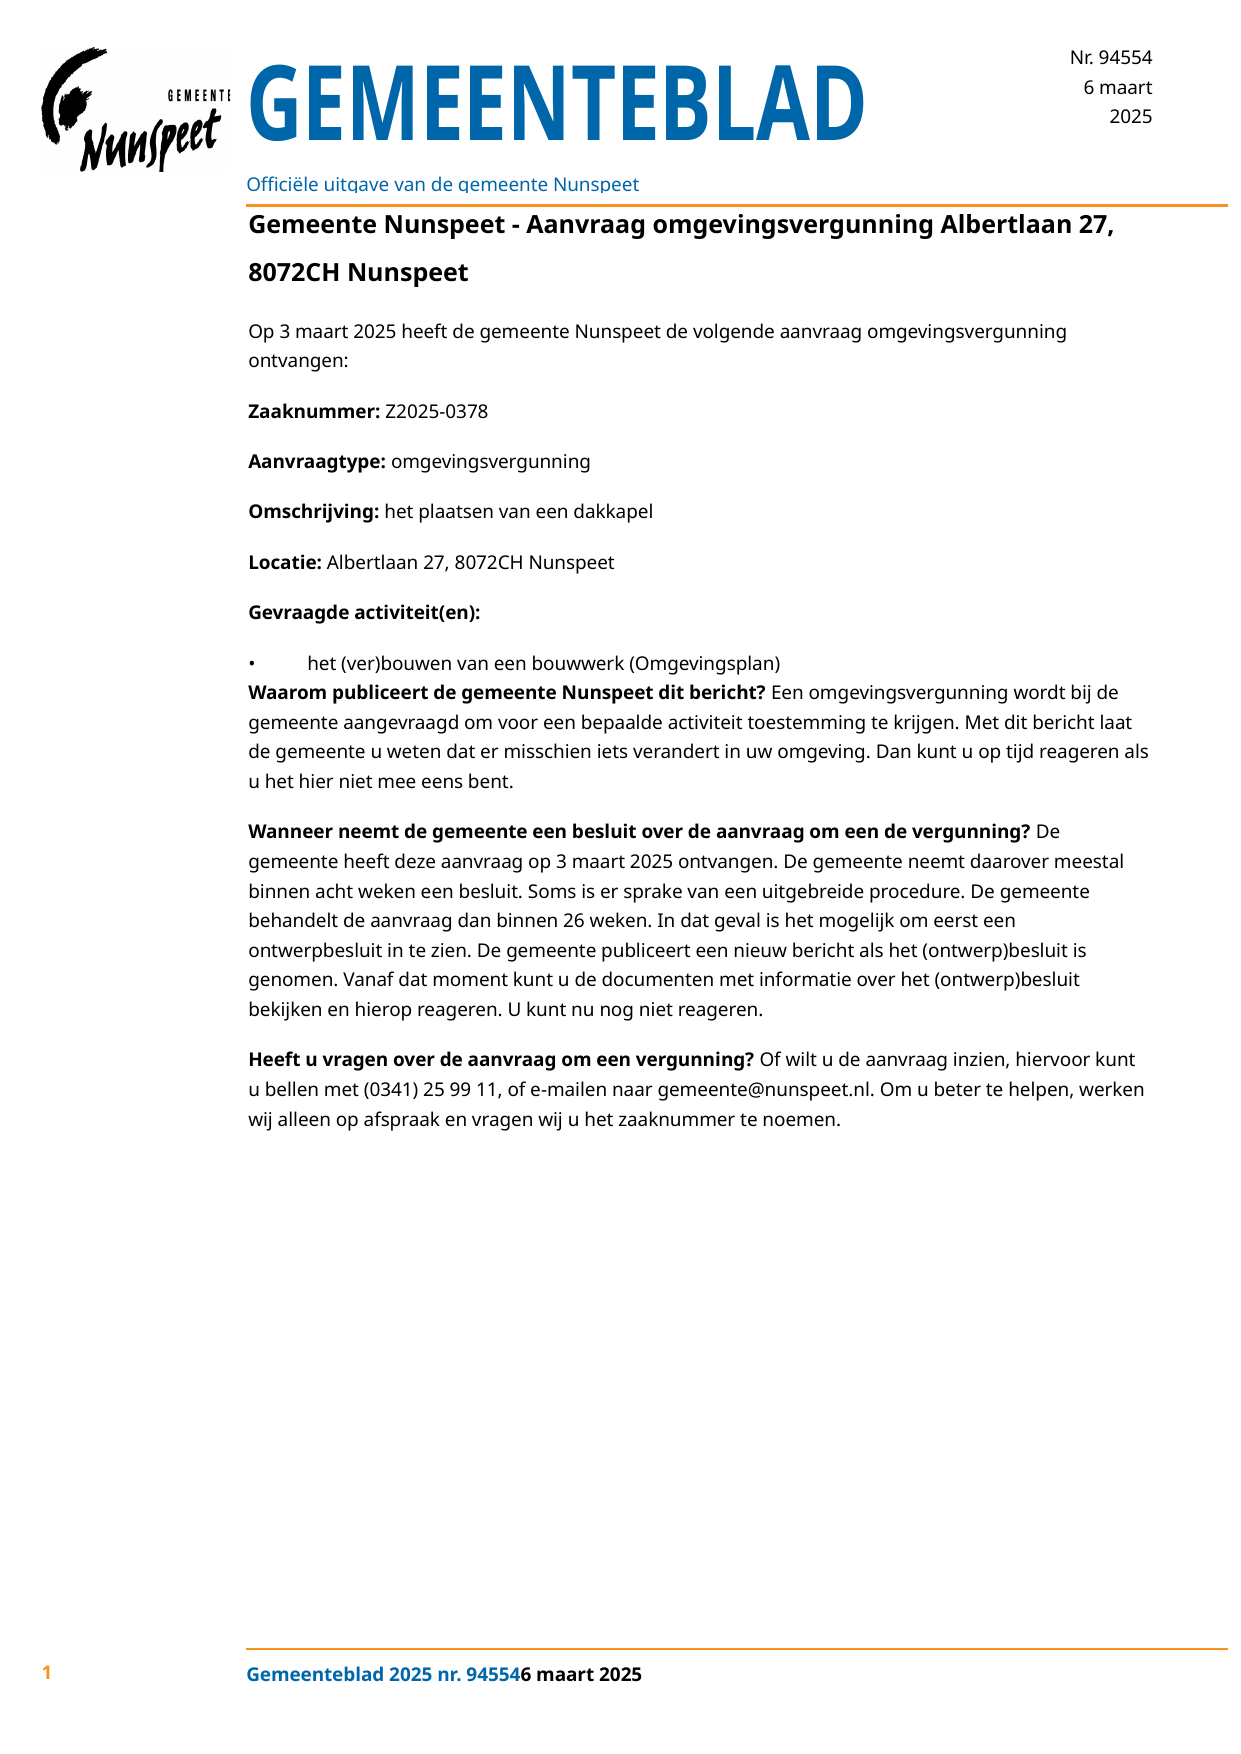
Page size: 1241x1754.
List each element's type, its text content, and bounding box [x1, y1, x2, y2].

list het (ver)bouwen van een bouwwerk (Omgevingsplan) [248, 650, 1152, 676]
text Zaaknummer: Z2025-0378 [248, 398, 1152, 424]
text Gemeente Nunspeet - Aanvraag omgevingsvergunning Albertlaan 27, 8072CH Nunspeet [248, 207, 1152, 288]
text Locatie: Albertlaan 27, 8072CH Nunspeet [248, 549, 1152, 575]
text Heeft u vragen over de aanvraag om een vergunning? Of wilt u de aanvraag inzien, hiervoor kunt u bellen met (0341) 25 99 11, of e-mailen naar gemeente@nunspeet.nl. Om u beter te helpen, werken wij alleen op afspraak en vragen wij u het zaaknummer te noemen. [248, 1047, 1152, 1132]
text Gevraagde activiteit(en): [248, 599, 1152, 625]
picture [41, 47, 231, 172]
text Waarom publiceert de gemeente Nunspeet dit bericht? Een omgevingsvergunning wordt bij de gemeente aangevraagd om voor een bepaalde activiteit toestemming te krijgen. Met dit bericht laat de gemeente u weten dat er misschien iets verandert in uw omgeving. Dan kunt u op tijd reageren als u het hier niet mee eens bent. [248, 679, 1152, 794]
text Aanvraagtype: omgevingsvergunning [248, 448, 1152, 474]
text Wanneer neemt de gemeente een besluit over de aanvraag om een de vergunning? De gemeente heeft deze aanvraag op 3 maart 2025 ontvangen. De gemeente neemt daarover meestal binnen acht weken een besluit. Soms is er sprake van een uitgebreide procedure. De gemeente behandelt de aanvraag dan binnen 26 weken. In dat geval is het mogelijk om eerst een ontwerpbesluit in te zien. De gemeente publiceert een nieuw bericht als het (ontwerp)besluit is genomen. Vanaf dat moment kunt u de documenten met informatie over het (ontwerp)besluit bekijken en hierop reageren. U kunt nu nog niet reageren. [248, 819, 1152, 1022]
text Op 3 maart 2025 heeft de gemeente Nunspeet de volgende aanvraag omgevingsvergunning ontvangen: [248, 318, 1152, 373]
text Omschrijving: het plaatsen van een dakkapel [248, 499, 1152, 524]
